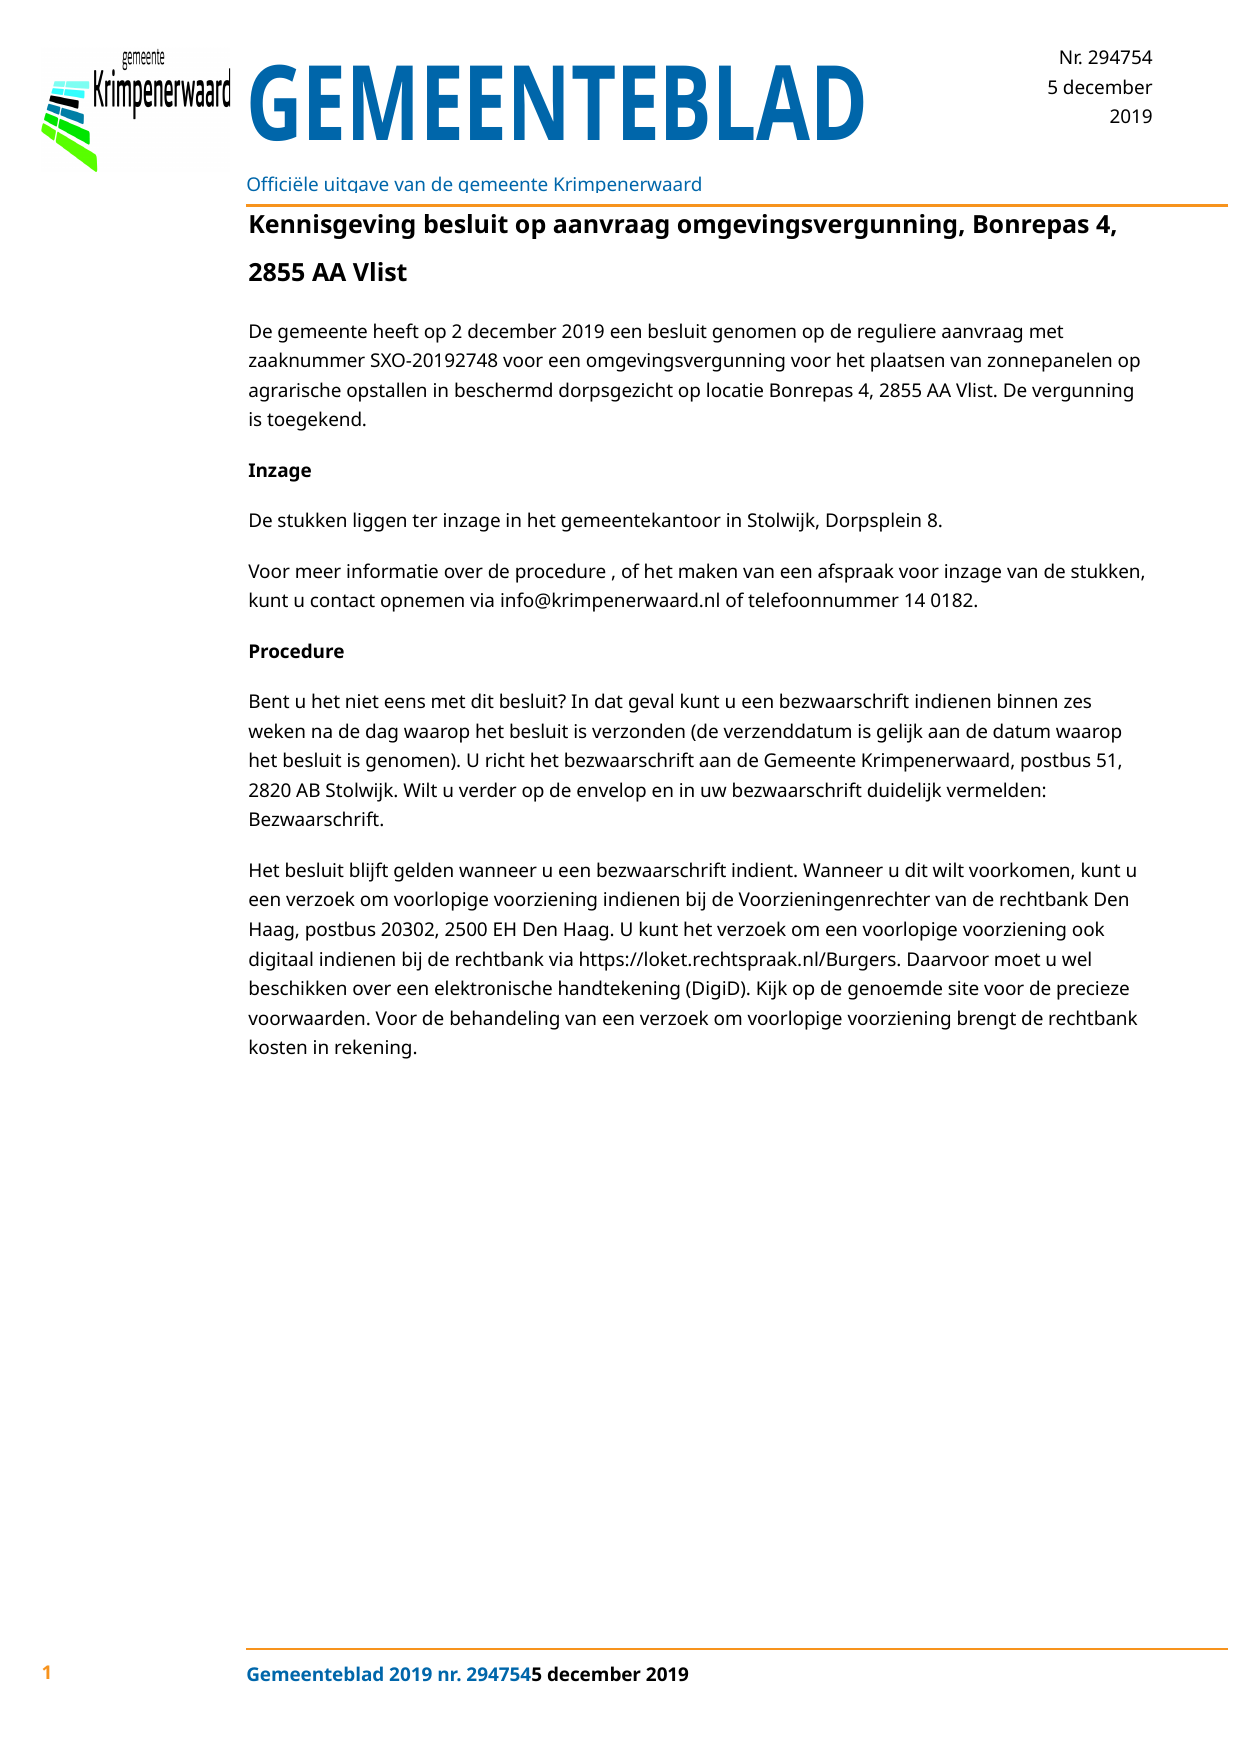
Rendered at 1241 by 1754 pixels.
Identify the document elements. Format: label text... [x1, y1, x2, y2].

picture [41, 47, 231, 172]
text Procedure [248, 638, 1152, 664]
text Inzage [248, 457, 1152, 483]
text De stukken liggen ter inzage in het gemeentekantoor in Stolwijk, Dorpsplein 8. [248, 507, 1152, 533]
text Kennisgeving besluit op aanvraag omgevingsvergunning, Bonrepas 4, 2855 AA Vlist [248, 207, 1152, 288]
text Voor meer informatie over de procedure , of het maken van een afspraak voor inzage van de stukken, kunt u contact opnemen via info@krimpenerwaard.nl of telefoonnummer 14 0182. [248, 558, 1152, 613]
text Bent u het niet eens met dit besluit? In dat geval kunt u een bezwaarschrift indienen binnen zes weken na de dag waarop het besluit is verzonden (de verzenddatum is gelijk aan de datum waarop het besluit is genomen). U richt het bezwaarschrift aan de Gemeente Krimpenerwaard, postbus 51, 2820 AB Stolwijk. Wilt u verder op de envelop en in uw bezwaarschrift duidelijk vermelden: Bezwaarschrift. [248, 688, 1152, 832]
text Het besluit blijft gelden wanneer u een bezwaarschrift indient. Wanneer u dit wilt voorkomen, kunt u een verzoek om voorlopige voorziening indienen bij de Voorzieningenrechter van de rechtbank Den Haag, postbus 20302, 2500 EH Den Haag. U kunt het verzoek om een voorlopige voorziening ook digitaal indienen bij de rechtbank via https://loket.rechtspraak.nl/Burgers. Daarvoor moet u wel beschikken over een elektronische handtekening (DigiD). Kijk op de genoemde site voor de precieze voorwaarden. Voor de behandeling van een verzoek om voorlopige voorziening brengt de rechtbank kosten in rekening. [248, 857, 1152, 1060]
text De gemeente heeft op 2 december 2019 een besluit genomen op de reguliere aanvraag met zaaknummer SXO-20192748 voor een omgevingsvergunning voor het plaatsen van zonnepanelen op agrarische opstallen in beschermd dorpsgezicht op locatie Bonrepas 4, 2855 AA Vlist. De vergunning is toegekend. [248, 318, 1152, 432]
